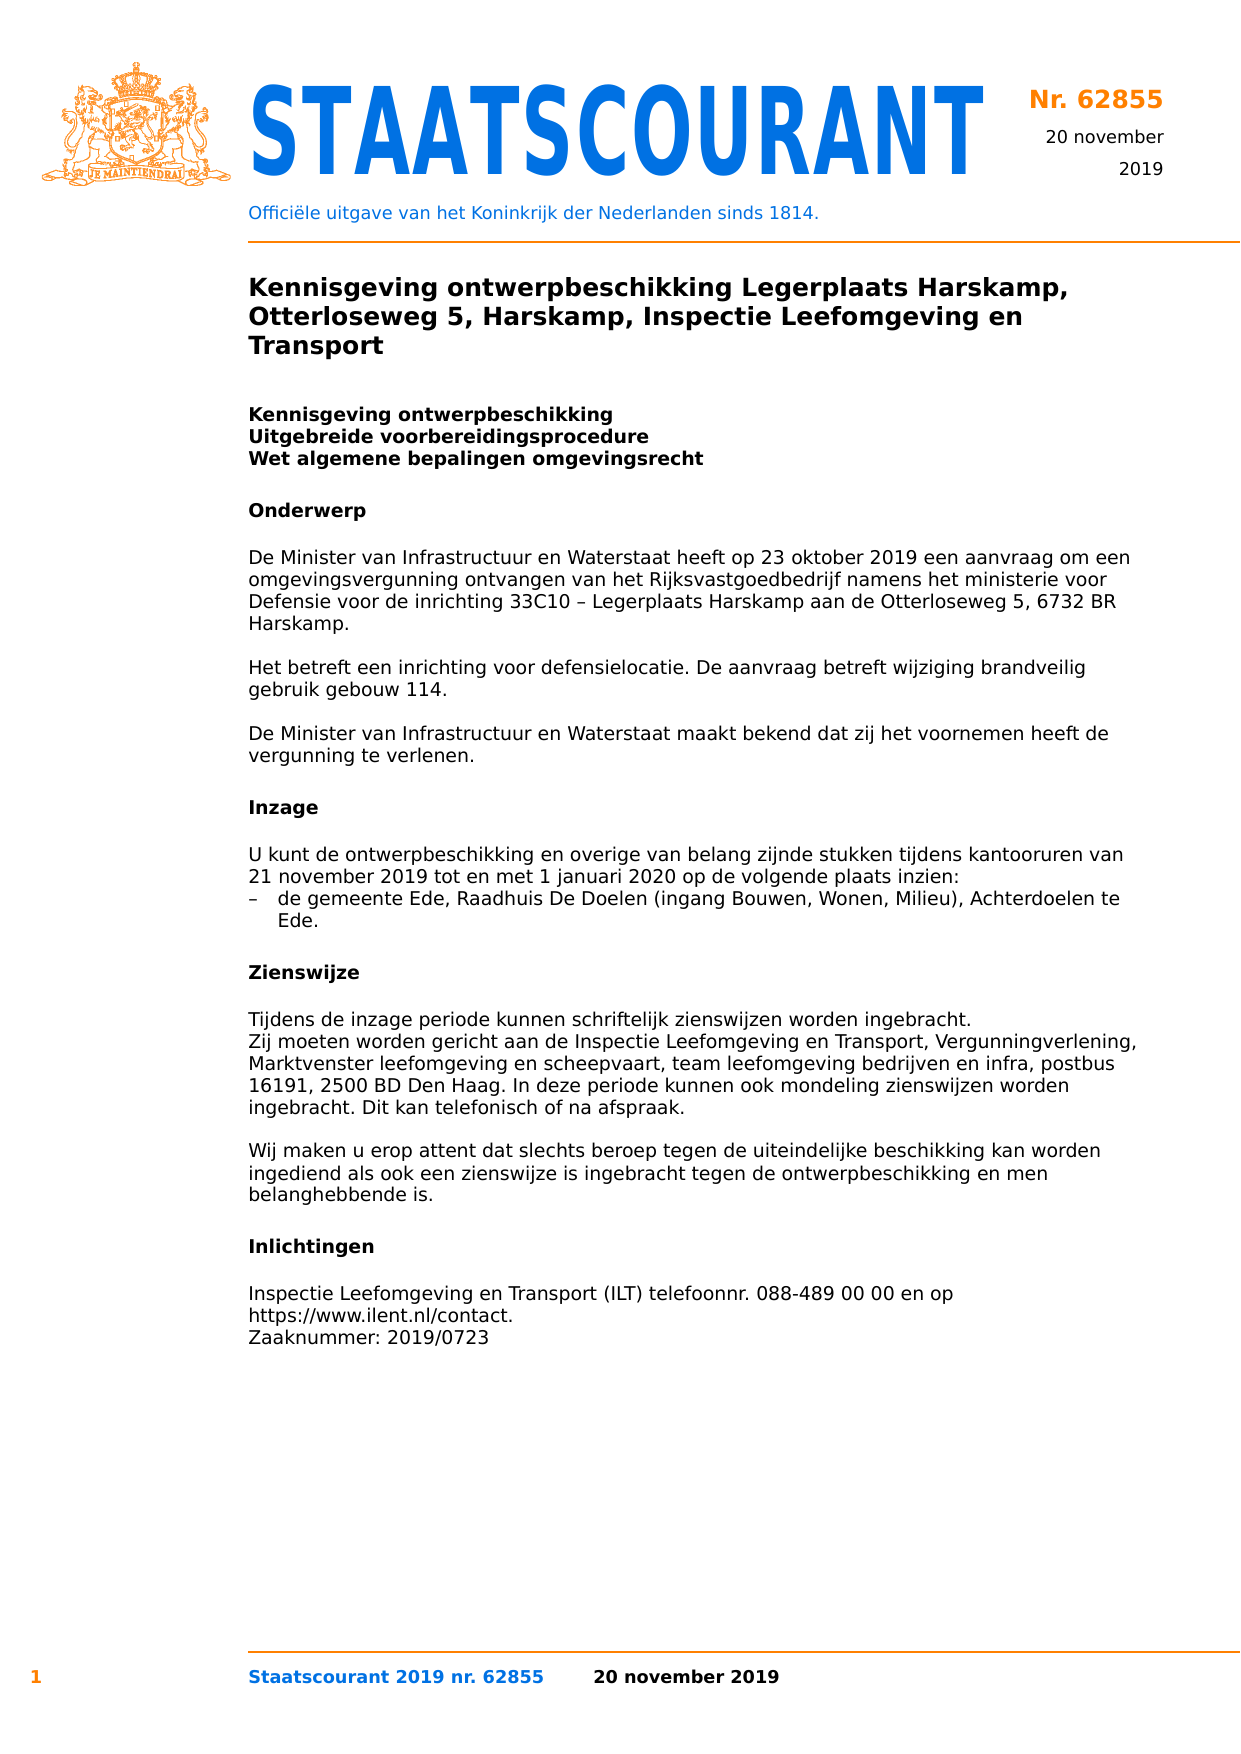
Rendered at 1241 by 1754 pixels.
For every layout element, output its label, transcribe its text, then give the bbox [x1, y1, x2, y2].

text Kennisgeving ontwerpbeschikking [248, 404, 1163, 426]
subtitle Zienswijze [248, 962, 1163, 984]
table_header STAATSCOURANT [248, 62, 998, 203]
subtitle Kennisgeving ontwerpbeschikking Legerplaats Harskamp, Otterloseweg 5, Harskamp, Inspectie Leefomgeving en Transport [248, 273, 1163, 361]
text Inspectie Leefomgeving en Transport (ILT) telefoonnr. 088-489 00 00 en op https://www.ilent.nl/contact. [248, 1283, 1163, 1327]
text Uitgebreide voorbereidingsprocedure [248, 426, 1163, 448]
text Zaaknummer: 2019/0723 [248, 1327, 1163, 1349]
text – de gemeente Ede, Raadhuis De Doelen (ingang Bouwen, Wonen, Milieu), Achterdoelen te Ede. [248, 888, 1163, 932]
text Zij moeten worden gericht aan de Inspectie Leefomgeving en Transport, Vergunningverlening, Marktvenster leefomgeving en scheepvaart, team leefomgeving bedrijven en infra, postbus 16191, 2500 BD Den Haag. In deze periode kunnen ook mondeling zienswijzen worden ingebracht. Dit kan telefonisch of na afspraak. [248, 1031, 1163, 1118]
table_cell 2019 [998, 153, 1240, 203]
text De Minister van Infrastructuur en Waterstaat heeft op 23 oktober 2019 een aanvraag om een omgevingsvergunning ontvangen van het Rijksvastgoedbedrijf namens het ministerie voor Defensie voor de inrichting 33C10 – Legerplaats Harskamp aan de Otterloseweg 5, 6732 BR Harskamp. [248, 547, 1163, 635]
text Het betreft een inrichting voor defensielocatie. De aanvraag betreft wijziging brandveilig gebruik gebouw 114. [248, 657, 1163, 701]
text U kunt de ontwerpbeschikking en overige van belang zijnde stukken tijdens kantooruren van 21 november 2019 tot en met 1 januari 2020 op de volgende plaats inzien: [248, 844, 1163, 888]
table_header [25, 62, 248, 241]
text De Minister van Infrastructuur en Waterstaat maakt bekend dat zij het voornemen heeft de vergunning te verlenen. [248, 723, 1163, 767]
text Tijdens de inzage periode kunnen schriftelijk zienswijzen worden ingebracht. [248, 1009, 1163, 1031]
text Wet algemene bepalingen omgevingsrecht [248, 448, 1163, 470]
subtitle Onderwerp [248, 500, 1163, 522]
picture [41, 62, 231, 186]
text Wij maken u erop attent dat slechts beroep tegen de uiteindelijke beschikking kan worden ingediend als ook een zienswijze is ingebracht tegen de ontwerpbeschikking en men belanghebbende is. [248, 1140, 1163, 1206]
subtitle Inlichtingen [248, 1236, 1163, 1258]
table_cell 20 november [998, 121, 1240, 153]
subtitle Inzage [248, 797, 1163, 819]
table_header Nr. 62855 [998, 62, 1240, 121]
table_cell Officiële uitgave van het Koninkrijk der Nederlanden sinds 1814. [248, 203, 1240, 241]
